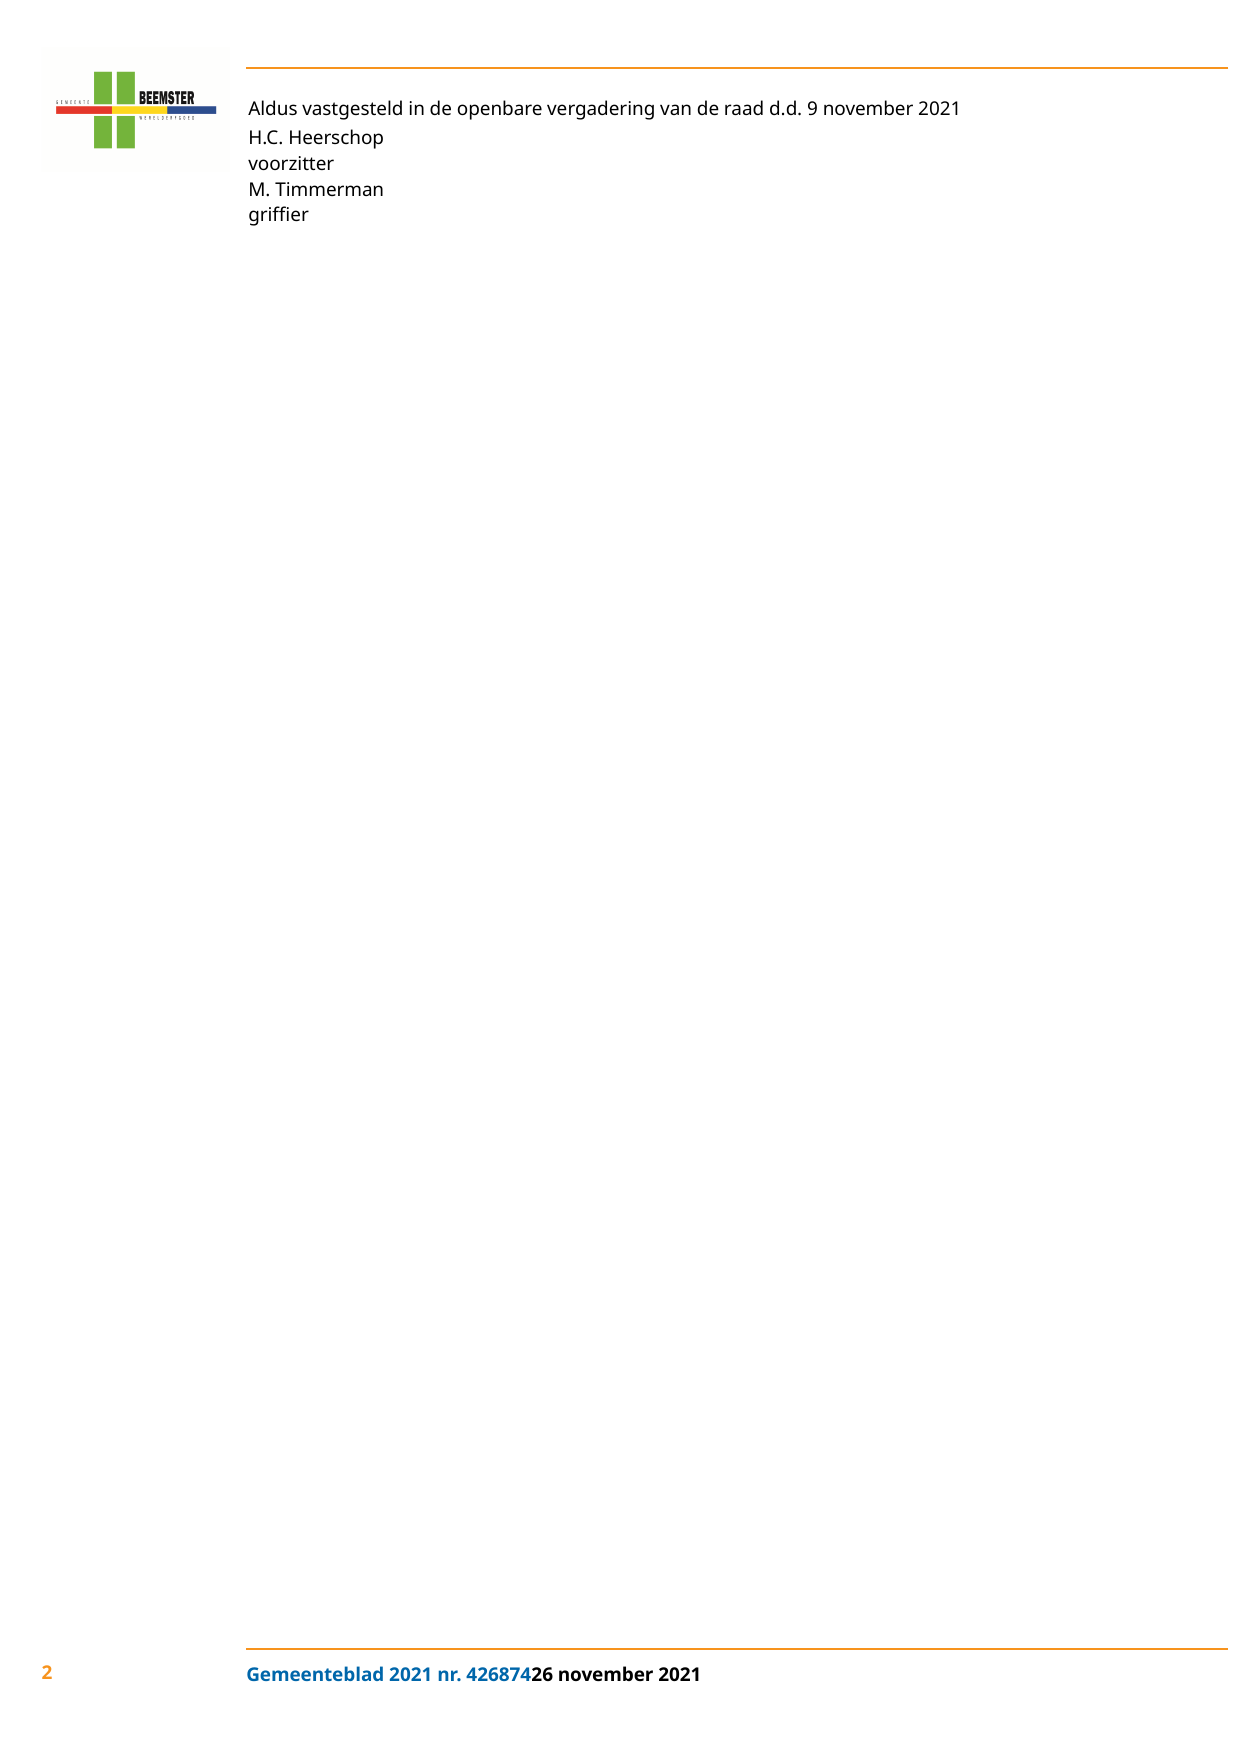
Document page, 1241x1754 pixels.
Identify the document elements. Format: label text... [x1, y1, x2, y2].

text griffier [248, 202, 1152, 227]
picture [41, 47, 231, 172]
text voorzitter [248, 150, 1152, 176]
text M. Timmerman [248, 176, 1152, 202]
text H.C. Heerschop [248, 124, 1152, 150]
text Aldus vastgesteld in de openbare vergadering van de raad d.d. 9 november 2021 [248, 95, 1152, 121]
